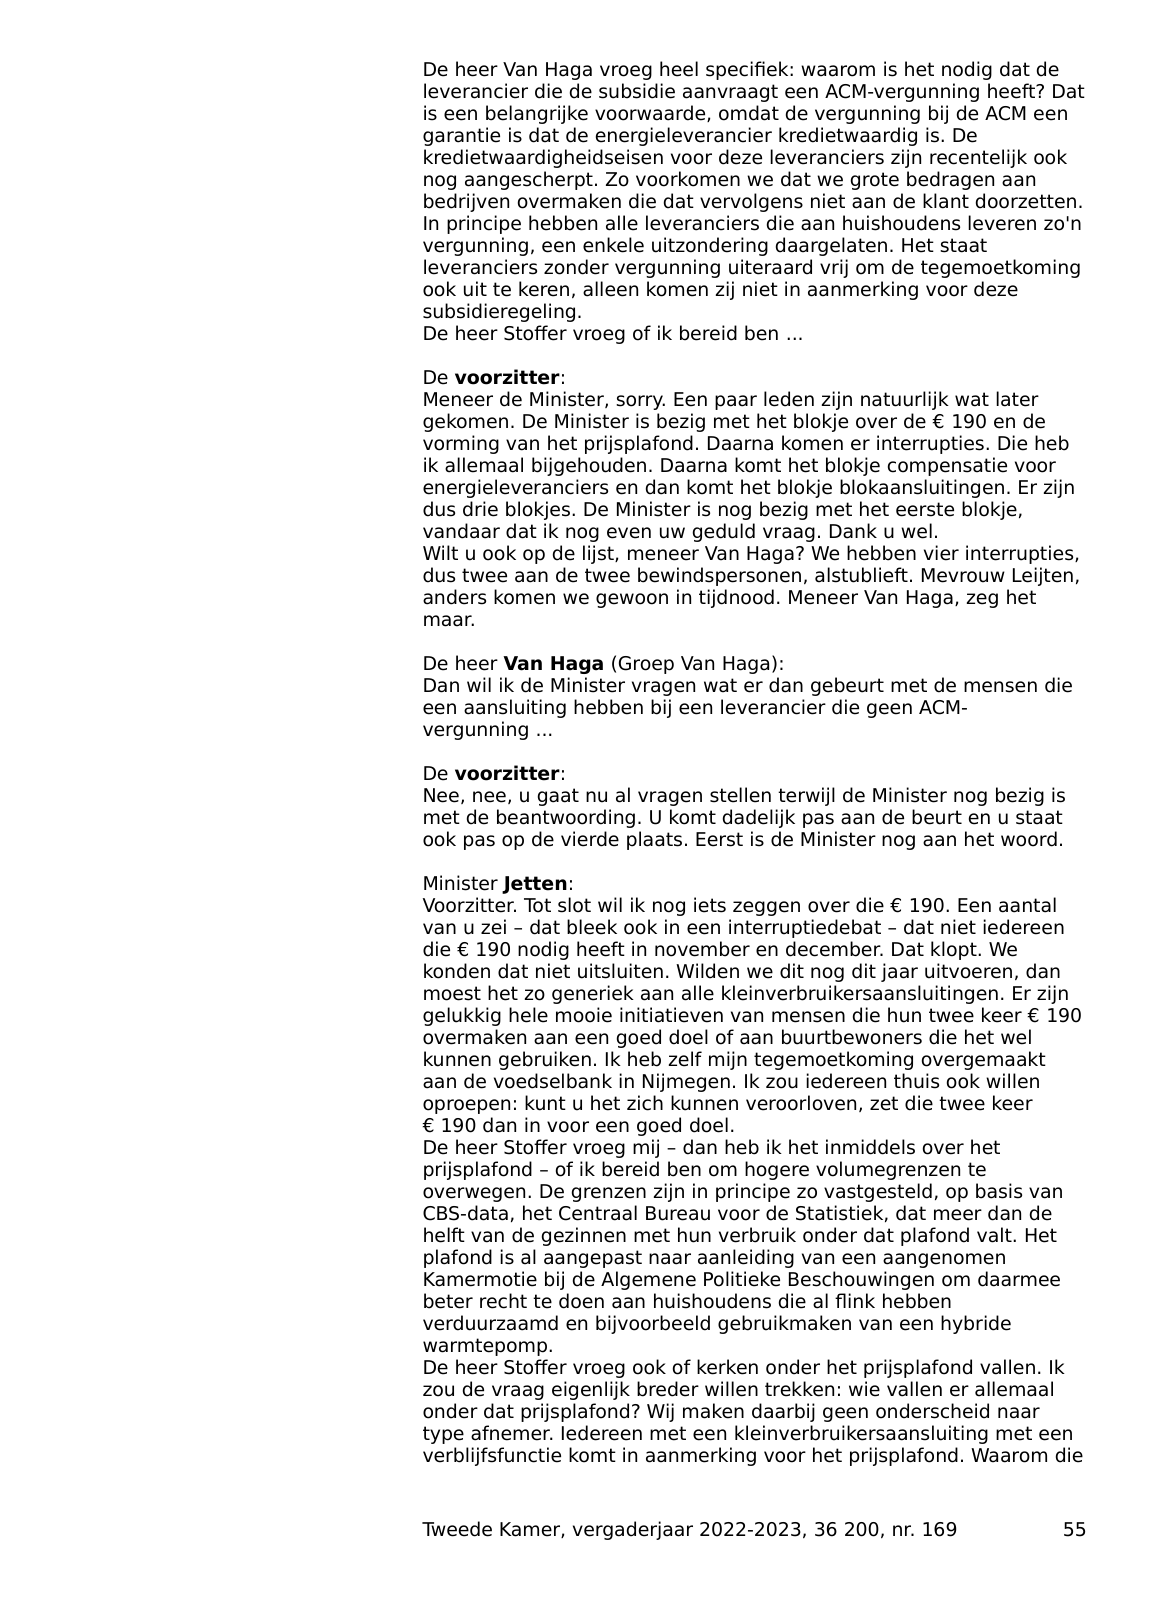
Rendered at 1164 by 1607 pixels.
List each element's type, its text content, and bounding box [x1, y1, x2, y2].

text Wilt u ook op de lijst, meneer Van Haga? We hebben vier interrupties, dus twee aan de twee bewindspersonen, alstublieft. Mevrouw Leijten, anders komen we gewoon in tijdnood. Meneer Van Haga, zeg het maar. [422, 543, 1087, 631]
text De heer Stoffer vroeg mij – dan heb ik het inmiddels over het prijsplafond – of ik bereid ben om hogere volumegrenzen te overwegen. De grenzen zijn in principe zo vastgesteld, op basis van CBS-data, het Centraal Bureau voor de Statistiek, dat meer dan de helft van de gezinnen met hun verbruik onder dat plafond valt. Het plafond is al aangepast naar aanleiding van een aangenomen Kamermotie bij de Algemene Politieke Beschouwingen om daarmee beter recht te doen aan huishoudens die al flink hebben verduurzaamd en bijvoorbeeld gebruikmaken van een hybride warmtepomp. [422, 1137, 1087, 1357]
text Nee, nee, u gaat nu al vragen stellen terwijl de Minister nog bezig is met de beantwoording. U komt dadelijk pas aan de beurt en u staat ook pas op de vierde plaats. Eerst is de Minister nog aan het woord. [422, 785, 1087, 851]
text De heer Van Haga vroeg heel specifiek: waarom is het nodig dat de leverancier die de subsidie aanvraagt een ACM-vergunning heeft? Dat is een belangrijke voorwaarde, omdat de vergunning bij de ACM een garantie is dat de energieleverancier kredietwaardig is. De kredietwaardigheidseisen voor deze leveranciers zijn recentelijk ook nog aangescherpt. Zo voorkomen we dat we grote bedragen aan bedrijven overmaken die dat vervolgens niet aan de klant doorzetten. In principe hebben alle leveranciers die aan huishoudens leveren zo'n vergunning, een enkele uitzondering daargelaten. Het staat leveranciers zonder vergunning uiteraard vrij om de tegemoetkoming ook uit te keren, alleen komen zij niet in aanmerking voor deze subsidieregeling. [422, 59, 1087, 323]
text Minister Jetten: [422, 873, 1087, 895]
text Voorzitter. Tot slot wil ik nog iets zeggen over die € 190. Een aantal van u zei – dat bleek ook in een interruptiedebat – dat niet iedereen die € 190 nodig heeft in november en december. Dat klopt. We konden dat niet uitsluiten. Wilden we dit nog dit jaar uitvoeren, dan moest het zo generiek aan alle kleinverbruikersaansluitingen. Er zijn gelukkig hele mooie initiatieven van mensen die hun twee keer € 190 overmaken aan een goed doel of aan buurtbewoners die het wel kunnen gebruiken. Ik heb zelf mijn tegemoetkoming overgemaakt aan de voedselbank in Nijmegen. Ik zou iedereen thuis ook willen oproepen: kunt u het zich kunnen veroorloven, zet die twee keer € 190 dan in voor een goed doel. [422, 895, 1087, 1137]
text De heer Stoffer vroeg ook of kerken onder het prijsplafond vallen. Ik zou de vraag eigenlijk breder willen trekken: wie vallen er allemaal onder dat prijsplafond? Wij maken daarbij geen onderscheid naar type afnemer. Iedereen met een kleinverbruikersaansluiting met een verblijfsfunctie komt in aanmerking voor het prijsplafond. Waarom die [422, 1357, 1087, 1467]
text Meneer de Minister, sorry. Een paar leden zijn natuurlijk wat later gekomen. De Minister is bezig met het blokje over de € 190 en de vorming van het prijsplafond. Daarna komen er interrupties. Die heb ik allemaal bijgehouden. Daarna komt het blokje compensatie voor energieleveranciers en dan komt het blokje blokaansluitingen. Er zijn dus drie blokjes. De Minister is nog bezig met het eerste blokje, vandaar dat ik nog even uw geduld vraag. Dank u wel. [422, 389, 1087, 543]
text De voorzitter: [422, 763, 1087, 785]
text De voorzitter: [422, 367, 1087, 389]
text De heer Van Haga (Groep Van Haga): [422, 653, 1087, 675]
text De heer Stoffer vroeg of ik bereid ben ... [422, 323, 1087, 345]
text Dan wil ik de Minister vragen wat er dan gebeurt met de mensen die een aansluiting hebben bij een leverancier die geen ACM-vergunning ... [422, 675, 1087, 741]
